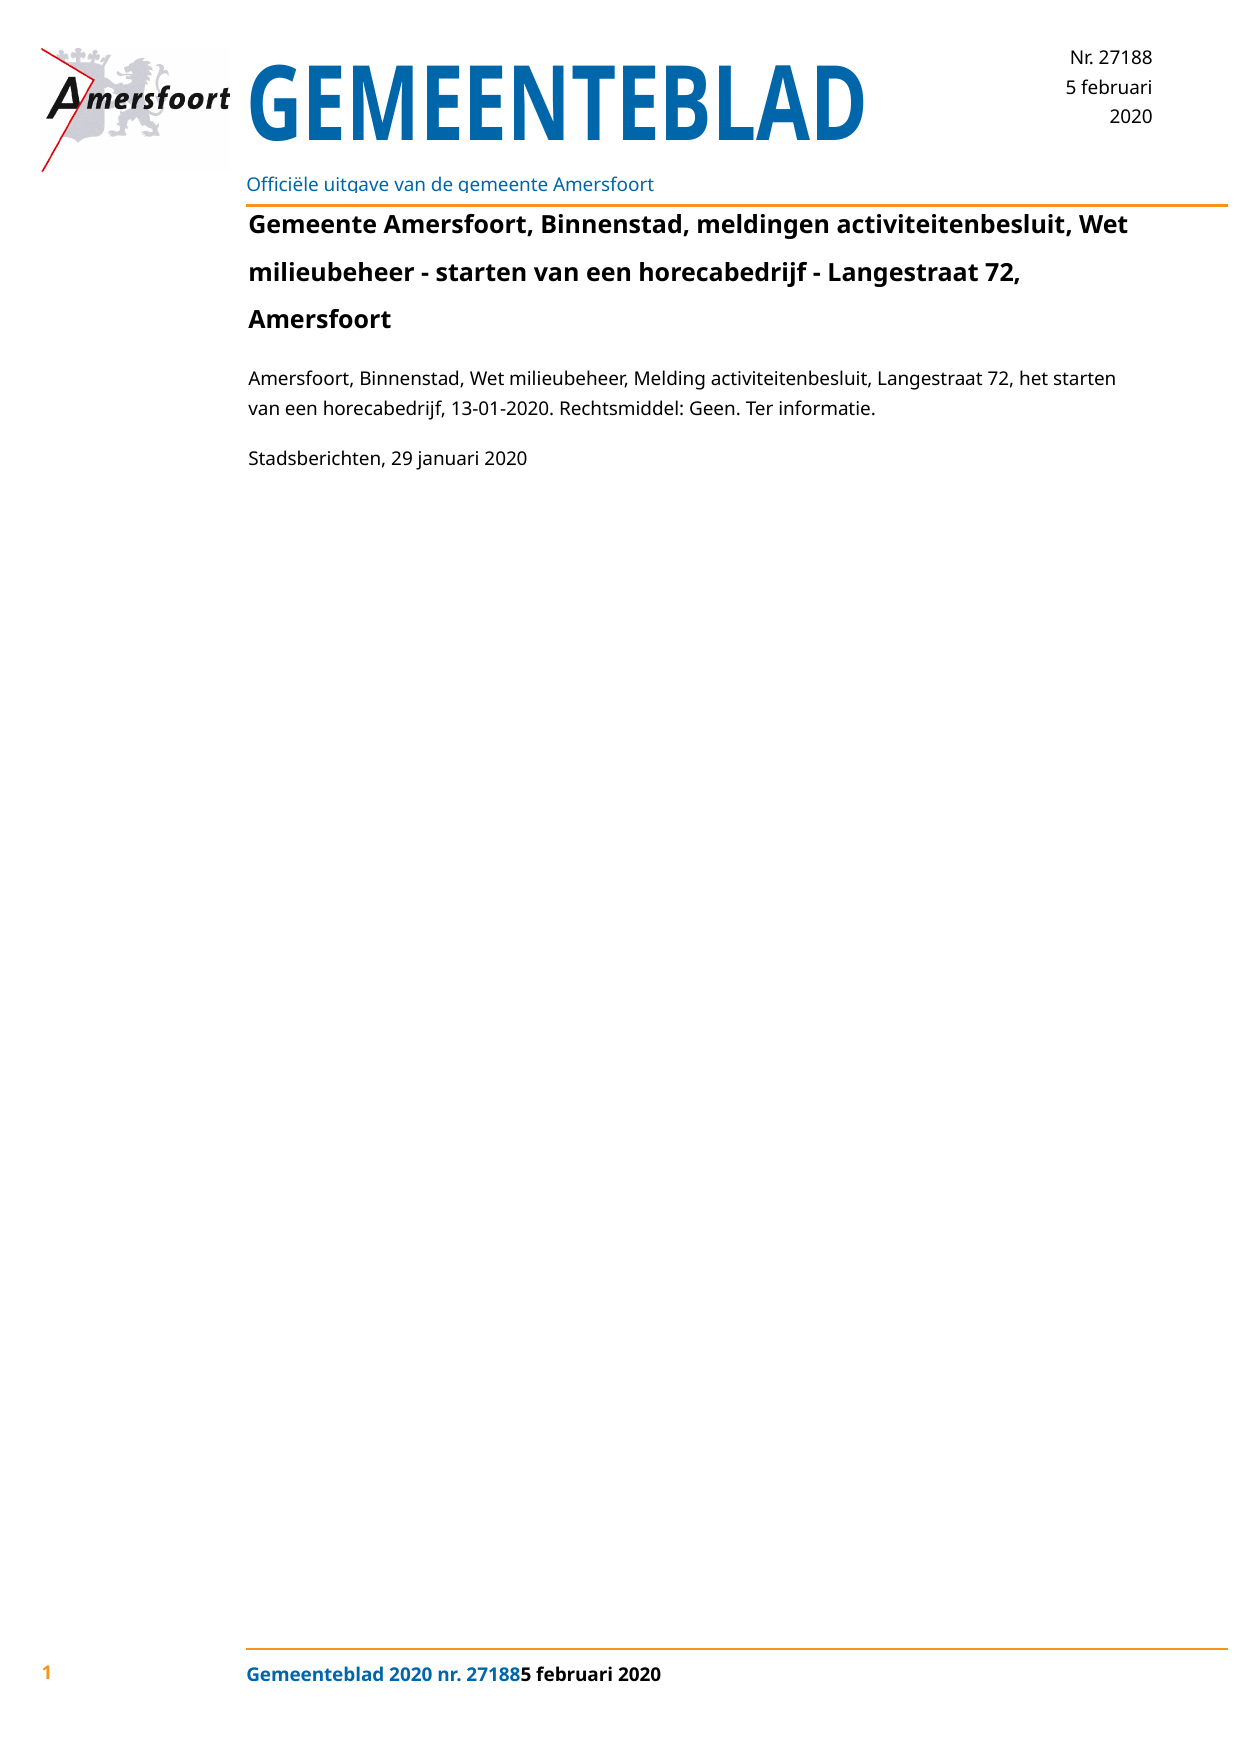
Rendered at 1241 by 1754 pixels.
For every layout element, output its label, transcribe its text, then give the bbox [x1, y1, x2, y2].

text Amersfoort, Binnenstad, Wet milieubeheer, Melding activiteitenbesluit, Langestraat 72, het starten van een horecabedrijf, 13-01-2020. Rechtsmiddel: Geen. Ter informatie. [248, 366, 1152, 421]
text Stadsberichten, 29 januari 2020 [248, 446, 1152, 471]
text Gemeente Amersfoort, Binnenstad, meldingen activiteitenbesluit, Wet milieubeheer - starten van een horecabedrijf - Langestraat 72, Amersfoort [248, 207, 1152, 336]
picture [41, 47, 231, 172]
